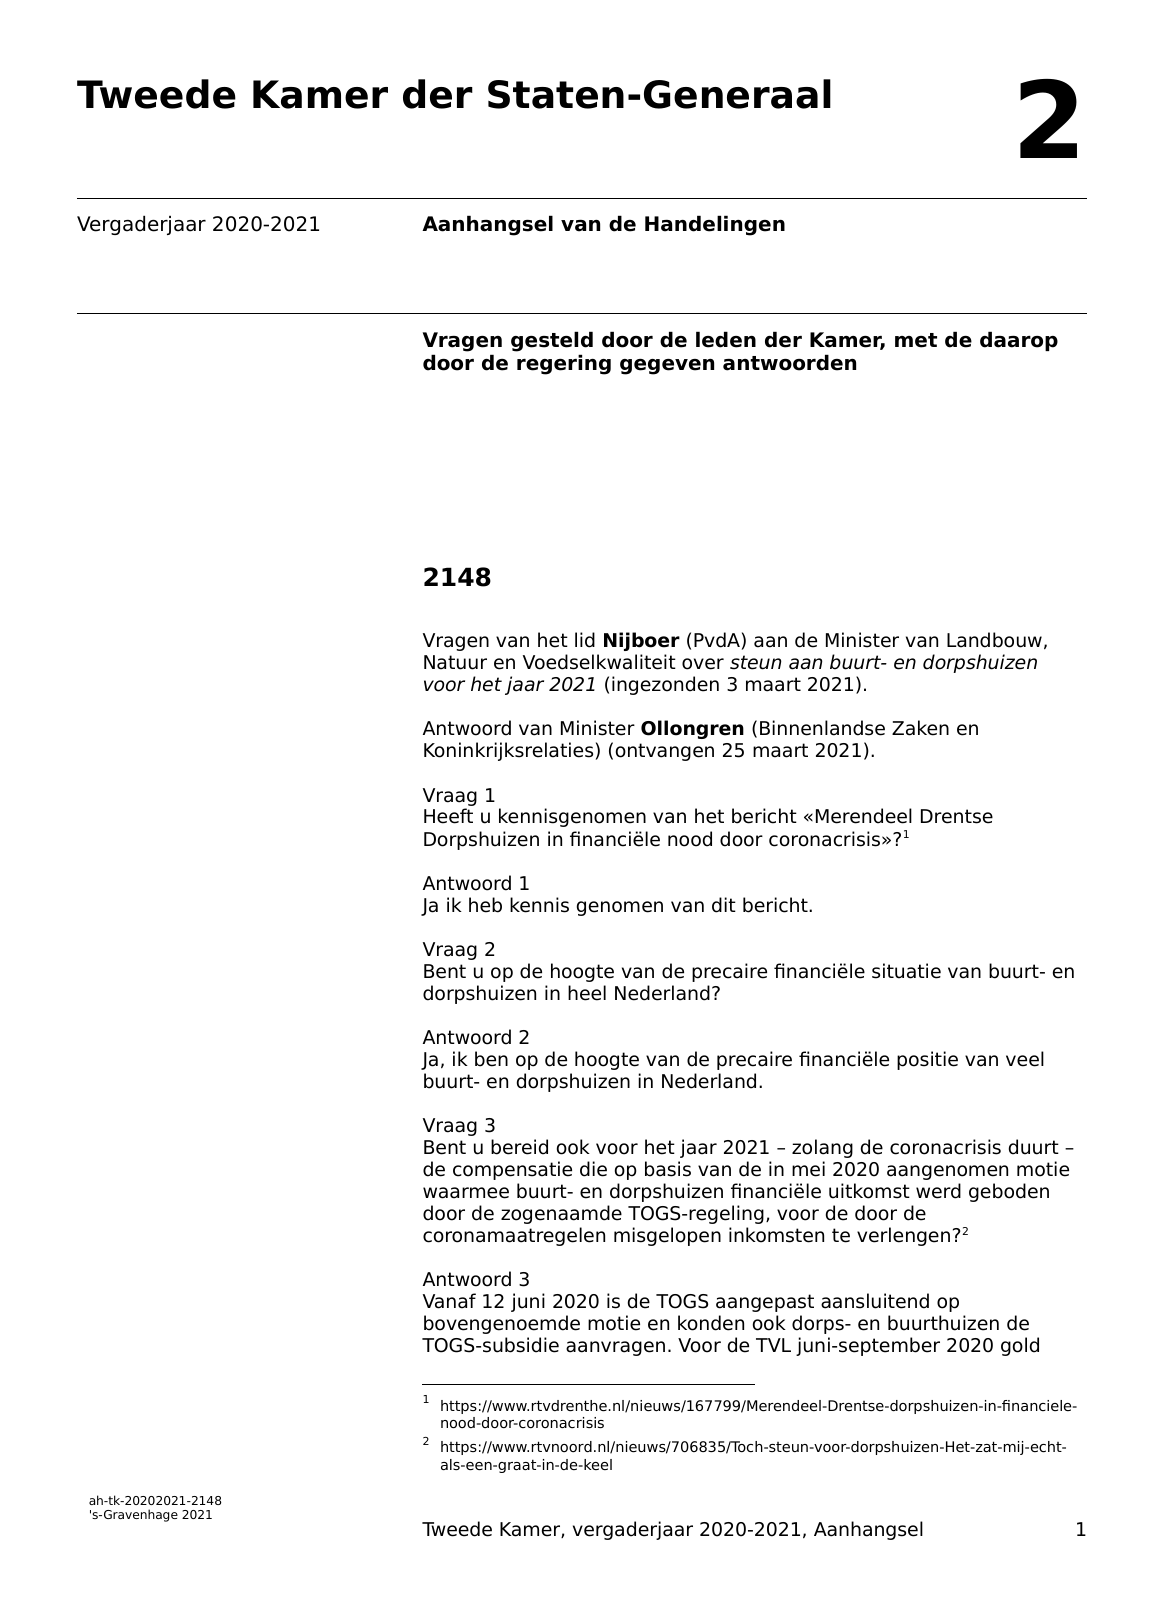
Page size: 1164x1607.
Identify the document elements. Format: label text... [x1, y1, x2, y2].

text Antwoord 3 [422, 1269, 1087, 1291]
text Vraag 1 [422, 784, 1087, 806]
table_header 2 [886, 59, 1087, 198]
text 's-Gravenhage 2021 [88, 1508, 323, 1522]
text Bent u bereid ook voor het jaar 2021 – zolang de coronacrisis duurt – de compensatie die op basis van de in mei 2020 aangenomen motie waarmee buurt- en dorpshuizen financiële uitkomst werd geboden door de zogenaamde TOGS-regeling, voor de door de coronamaatregelen misgelopen inkomsten te verlengen? [422, 1137, 1087, 1247]
text Antwoord 2 [422, 1027, 1087, 1049]
text Vraag 2 [422, 939, 1087, 961]
table_cell Vragen gesteld door de leden der Kamer, met de daarop door de regering gegeven antwoorden [422, 314, 1087, 375]
text Bent u op de hoogte van de precaire financiële situatie van buurt- en dorpshuizen in heel Nederland? [422, 961, 1087, 1005]
table_header Tweede Kamer der Staten-Generaal [77, 59, 886, 198]
table_cell [77, 314, 422, 375]
text Ja ik heb kennis genomen van dit bericht. [422, 894, 1087, 917]
text Heeft u kennisgenomen van het bericht «Merendeel Drentse Dorpshuizen in financiële nood door coronacrisis»? [422, 806, 1087, 850]
text ah-tk-20202021-2148 [88, 1494, 323, 1508]
text Antwoord van Minister Ollongren (Binnenlandse Zaken en Koninkrijksrelaties) (ontvangen 25 maart 2021). [422, 718, 1087, 762]
text Vraag 3 [422, 1115, 1087, 1137]
text Vragen van het lid Nijboer (PvdA) aan de Minister van Landbouw, Natuur en Voedselkwaliteit over steun aan buurt- en dorpshuizen voor het jaar 2021 (ingezonden 3 maart 2021). [422, 630, 1087, 696]
text https://www.rtvdrenthe.nl/nieuws/167799/Merendeel-Drentse-dorpshuizen-in-financiele-nood-door-coronacrisis [422, 1393, 1087, 1432]
text Vanaf 12 juni 2020 is de TOGS aangepast aansluitend op bovengenoemde motie en konden ook dorps- en buurthuizen de TOGS-subsidie aanvragen. Voor de TVL juni-september 2020 gold [422, 1291, 1087, 1357]
text 2148 [422, 563, 1087, 592]
table_cell Aanhangsel van de Handelingen [422, 199, 1087, 313]
text https://www.rtvnoord.nl/nieuws/706835/Toch-steun-voor-dorpshuizen-Het-zat-mij-echt-als-een-graat-in-de-keel [422, 1435, 1087, 1474]
text Antwoord 1 [422, 873, 1087, 894]
text Ja, ik ben op de hoogte van de precaire financiële positie van veel buurt- en dorpshuizen in Nederland. [422, 1049, 1087, 1093]
table_cell Vergaderjaar 2020-2021 [77, 199, 422, 313]
